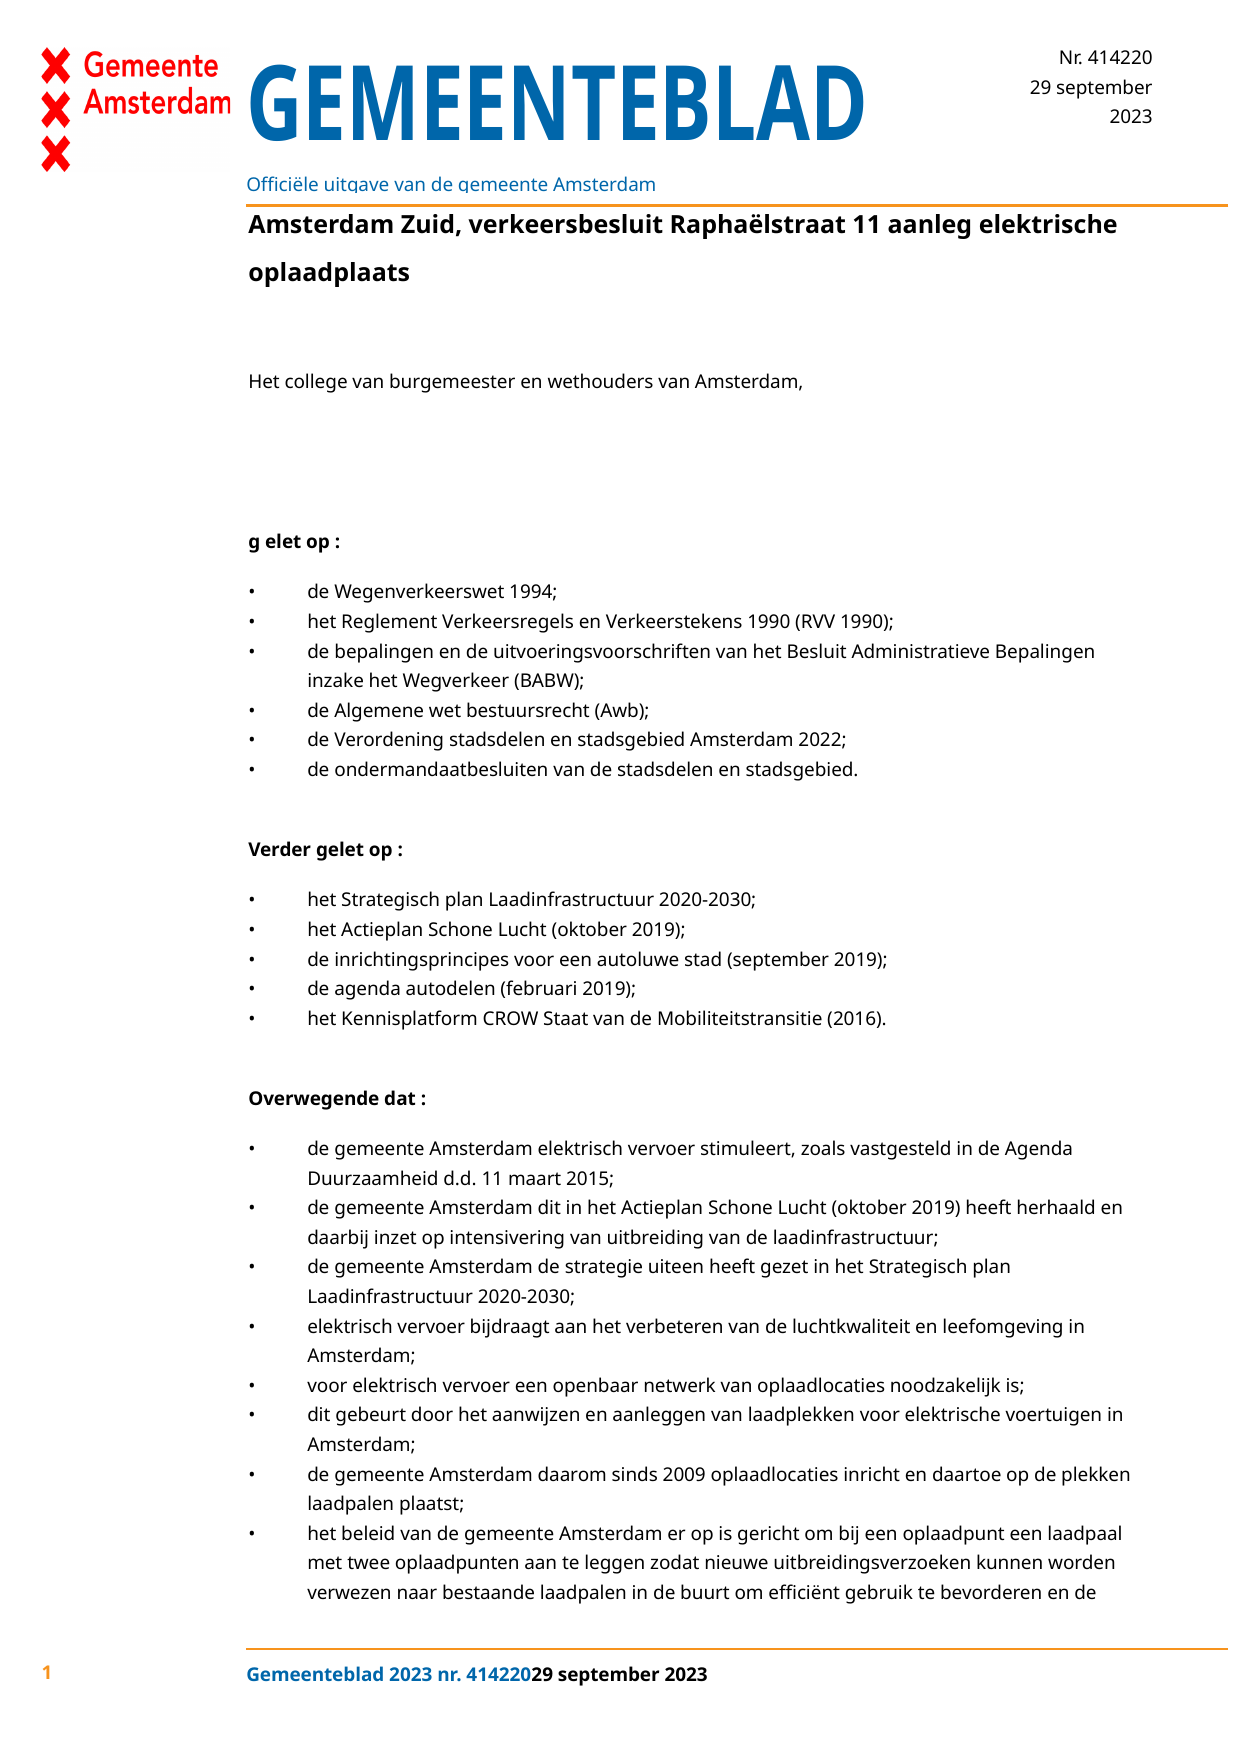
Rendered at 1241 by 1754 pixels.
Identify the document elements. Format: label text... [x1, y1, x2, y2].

list de Wegenverkeerswet 1994; [248, 579, 1152, 604]
list het beleid van de gemeente Amsterdam er op is gericht om bij een oplaadpunt een laadpaal met twee oplaadpunten aan te leggen zodat nieuwe uitbreidingsverzoeken kunnen worden verwezen naar bestaande laadpalen in de buurt om efficiënt gebruik te bevorderen en de [248, 1520, 1152, 1605]
text Het college van burgemeester en wethouders van Amsterdam, [248, 368, 1152, 394]
list het Strategisch plan Laadinfrastructuur 2020-2030; [248, 887, 1152, 912]
list de gemeente Amsterdam de strategie uiteen heeft gezet in het Strategisch plan Laadinfrastructuur 2020-2030; [248, 1254, 1152, 1309]
list de gemeente Amsterdam dit in het Actieplan Schone Lucht (oktober 2019) heeft herhaald en daarbij inzet op intensivering van uitbreiding van de laadinfrastructuur; [248, 1194, 1152, 1250]
text g elet op : [248, 528, 1152, 554]
list de gemeente Amsterdam elektrisch vervoer stimuleert, zoals vastgesteld in de Agenda Duurzaamheid d.d. 11 maart 2015; [248, 1135, 1152, 1191]
list het Kennisplatform CROW Staat van de Mobiliteitstransitie (2016). [248, 1005, 1152, 1031]
text Verder gelet op : [248, 836, 1152, 862]
text Overwegende dat : [248, 1085, 1152, 1111]
picture [41, 47, 231, 172]
list voor elektrisch vervoer een openbaar netwerk van oplaadlocaties noodzakelijk is; [248, 1372, 1152, 1398]
list de bepalingen en de uitvoeringsvoorschriften van het Besluit Administratieve Bepalingen inzake het Wegverkeer (BABW); [248, 638, 1152, 693]
list de gemeente Amsterdam daarom sinds 2009 oplaadlocaties inricht en daartoe op de plekken laadpalen plaatst; [248, 1461, 1152, 1516]
list dit gebeurt door het aanwijzen en aanleggen van laadplekken voor elektrische voertuigen in Amsterdam; [248, 1402, 1152, 1457]
list het Reglement Verkeersregels en Verkeerstekens 1990 (RVV 1990); [248, 608, 1152, 634]
text Amsterdam Zuid, verkeersbesluit Raphaëlstraat 11 aanleg elektrische oplaadplaats [248, 207, 1152, 288]
list de Algemene wet bestuursrecht (Awb); [248, 697, 1152, 723]
list het Actieplan Schone Lucht (oktober 2019); [248, 916, 1152, 942]
list de ondermandaatbesluiten van de stadsdelen en stadsgebied. [248, 756, 1152, 782]
list de agenda autodelen (februari 2019); [248, 975, 1152, 1001]
list elektrisch vervoer bijdraagt aan het verbeteren van de luchtkwaliteit en leefomgeving in Amsterdam; [248, 1313, 1152, 1368]
list de inrichtingsprincipes voor een autoluwe stad (september 2019); [248, 946, 1152, 971]
list de Verordening stadsdelen en stadsgebied Amsterdam 2022; [248, 727, 1152, 752]
